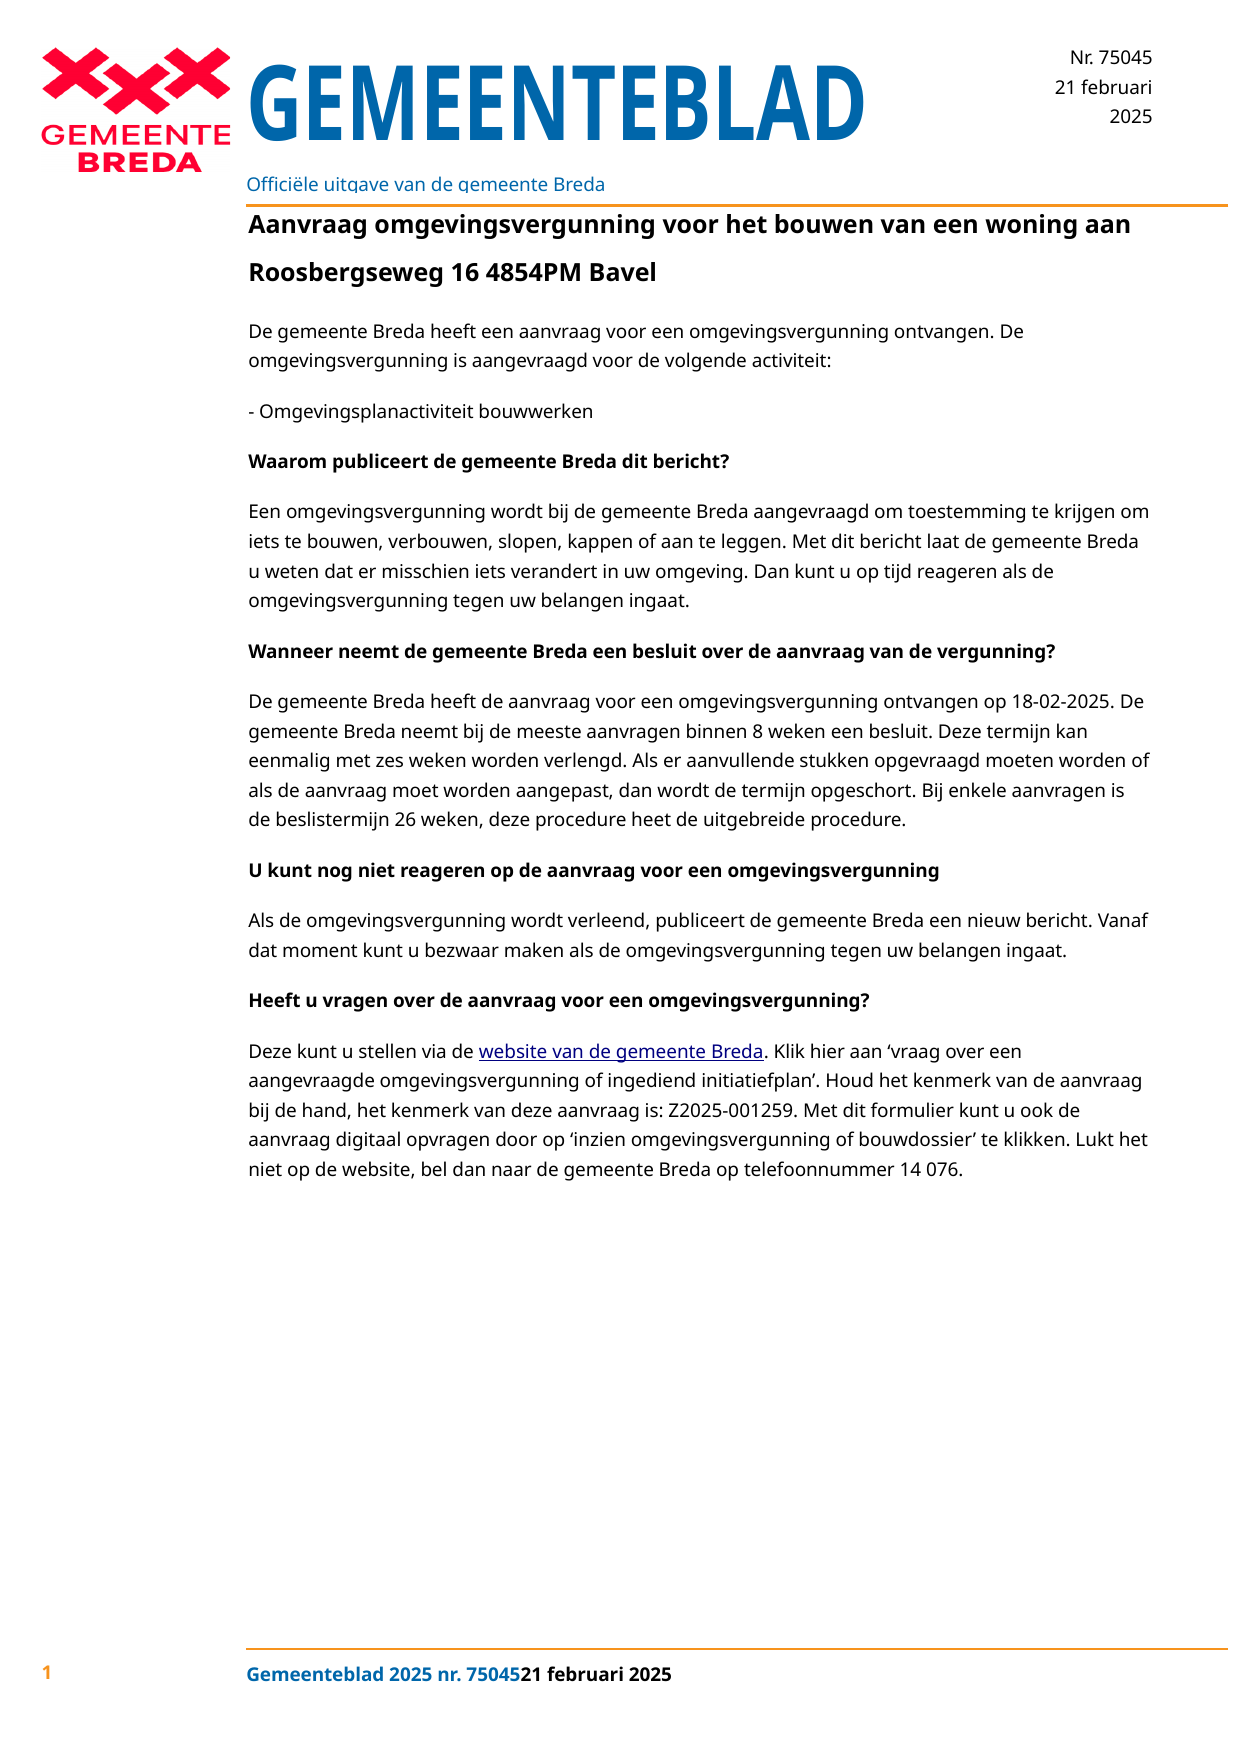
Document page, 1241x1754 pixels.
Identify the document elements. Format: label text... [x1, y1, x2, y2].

text Als de omgevingsvergunning wordt verleend, publiceert de gemeente Breda een nieuw bericht. Vanaf dat moment kunt u bezwaar maken als de omgevingsvergunning tegen uw belangen ingaat. [248, 907, 1152, 963]
text Heeft u vragen over de aanvraag voor een omgevingsvergunning? [248, 987, 1152, 1013]
text Aanvraag omgevingsvergunning voor het bouwen van een woning aan Roosbergseweg 16 4854PM Bavel [248, 207, 1152, 288]
text Deze kunt u stellen via de website van de gemeente Breda. Klik hier aan ‘vraag over een aangevraagde omgevingsvergunning of ingediend initiatiefplan’. Houd het kenmerk van de aanvraag bij de hand, het kenmerk van deze aanvraag is: Z2025-001259. Met dit formulier kunt u ook de aanvraag digitaal opvragen door op ‘inzien omgevingsvergunning of bouwdossier’ te klikken. Lukt het niet op de website, bel dan naar de gemeente Breda op telefoonnummer 14 076. [248, 1038, 1152, 1182]
text Waarom publiceert de gemeente Breda dit bericht? [248, 448, 1152, 474]
text De gemeente Breda heeft de aanvraag voor een omgevingsvergunning ontvangen op 18-02-2025. De gemeente Breda neemt bij de meeste aanvragen binnen 8 weken een besluit. Deze termijn kan eenmalig met zes weken worden verlengd. Als er aanvullende stukken opgevraagd moeten worden of als de aanvraag moet worden aangepast, dan wordt de termijn opgeschort. Bij enkele aanvragen is de beslistermijn 26 weken, deze procedure heet de uitgebreide procedure. [248, 688, 1152, 832]
text - Omgevingsplanactiviteit bouwwerken [248, 398, 1152, 424]
text U kunt nog niet reageren op de aanvraag voor een omgevingsvergunning [248, 857, 1152, 883]
text Een omgevingsvergunning wordt bij de gemeente Breda aangevraagd om toestemming te krijgen om iets te bouwen, verbouwen, slopen, kappen of aan te leggen. Met dit bericht laat de gemeente Breda u weten dat er misschien iets verandert in uw omgeving. Dan kunt u op tijd reageren als de omgevingsvergunning tegen uw belangen ingaat. [248, 499, 1152, 613]
text Wanneer neemt de gemeente Breda een besluit over de aanvraag van de vergunning? [248, 638, 1152, 664]
picture [41, 47, 231, 172]
text De gemeente Breda heeft een aanvraag voor een omgevingsvergunning ontvangen. De omgevingsvergunning is aangevraagd voor de volgende activiteit: [248, 318, 1152, 373]
